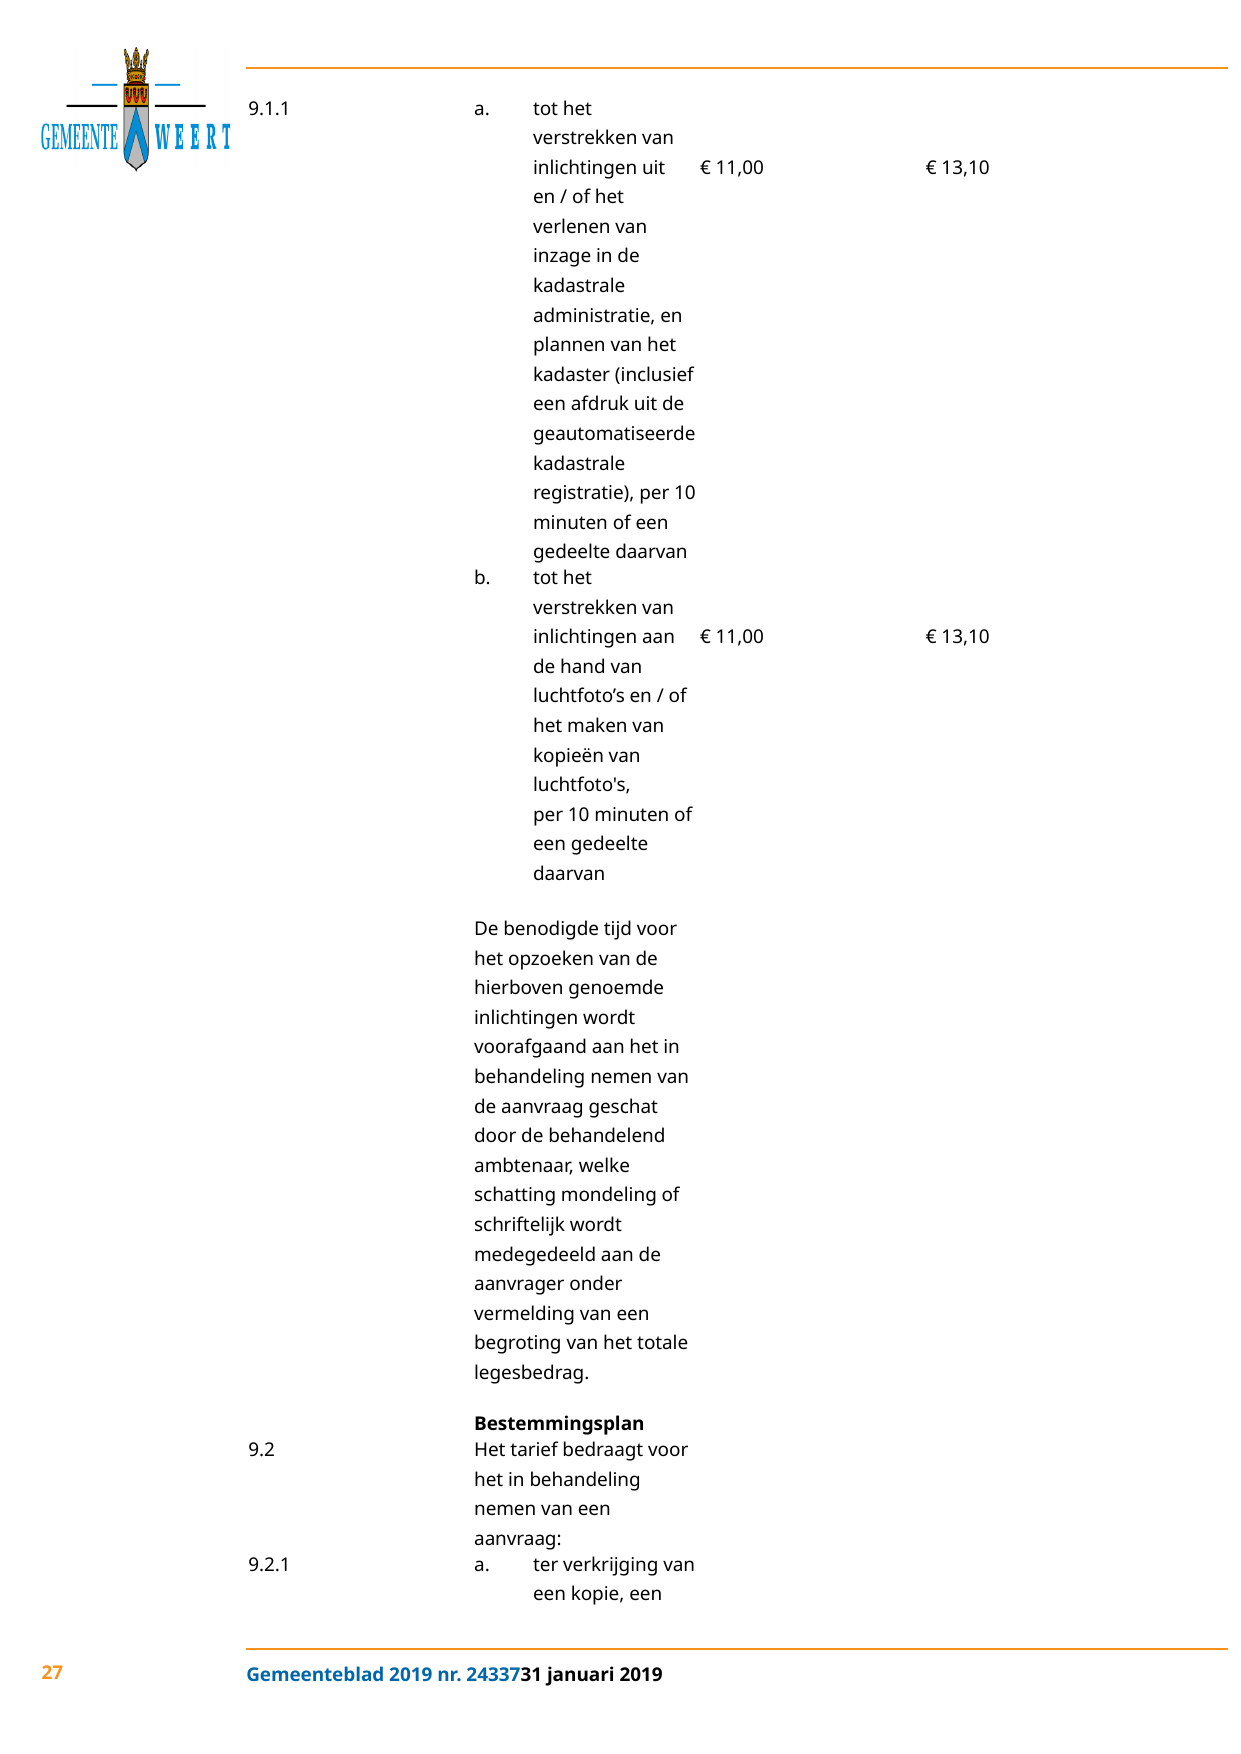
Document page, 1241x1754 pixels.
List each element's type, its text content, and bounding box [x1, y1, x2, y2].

table_cell tot het verstrekken van inlichtingen aan de hand van luchtfoto’s en / of het maken van kopieën van luchtfoto's, per 10 minuten of een gedeelte daarvan [474, 564, 700, 915]
table_cell [474, 1385, 700, 1411]
table_cell ter verkrijging van een kopie, een [474, 1551, 700, 1606]
table_cell € 13,10 [926, 95, 1152, 564]
table_cell € 13,10 [926, 564, 1152, 915]
table_cell De benodigde tijd voor het opzoeken van de hierboven genoemde inlichtingen wordt voorafgaand aan het in behandeling nemen van de aanvraag geschat door de behandelend ambtenaar, welke schatting mondeling of schriftelijk wordt medegedeeld aan de aanvrager onder vermelding van een begroting van het totale legesbedrag. [474, 915, 700, 1385]
table_cell 9.1.1 [248, 95, 474, 564]
table_cell [926, 1385, 1152, 1411]
table_cell 9.2 [248, 1436, 474, 1551]
table_cell [700, 1551, 926, 1606]
table_cell € 11,00 [700, 95, 926, 564]
table_cell 9.2.1 [248, 1551, 474, 1606]
table_cell tot het verstrekken van inlichtingen uit en / of het verlenen van inzage in de kadastrale administratie, en plannen van het kadaster (inclusief een afdruk uit de geautomatiseerde kadastrale registratie), per 10 minuten of een gedeelte daarvan [474, 95, 700, 564]
table_cell [700, 1385, 926, 1411]
table_cell [248, 564, 474, 915]
table_cell Het tarief bedraagt voor het in behandeling nemen van een aanvraag: [474, 1436, 700, 1551]
table_cell [926, 915, 1152, 1385]
table_cell [926, 1411, 1152, 1436]
table_cell [700, 1411, 926, 1436]
table_cell [700, 915, 926, 1385]
table_cell Bestemmingsplan [474, 1411, 700, 1436]
table_cell [700, 1436, 926, 1551]
picture [41, 47, 231, 172]
table_cell [248, 1385, 474, 1411]
table_cell [248, 915, 474, 1385]
table_cell € 11,00 [700, 564, 926, 915]
table_cell [926, 1436, 1152, 1551]
table_cell [248, 1411, 474, 1436]
table_cell [926, 1551, 1152, 1606]
